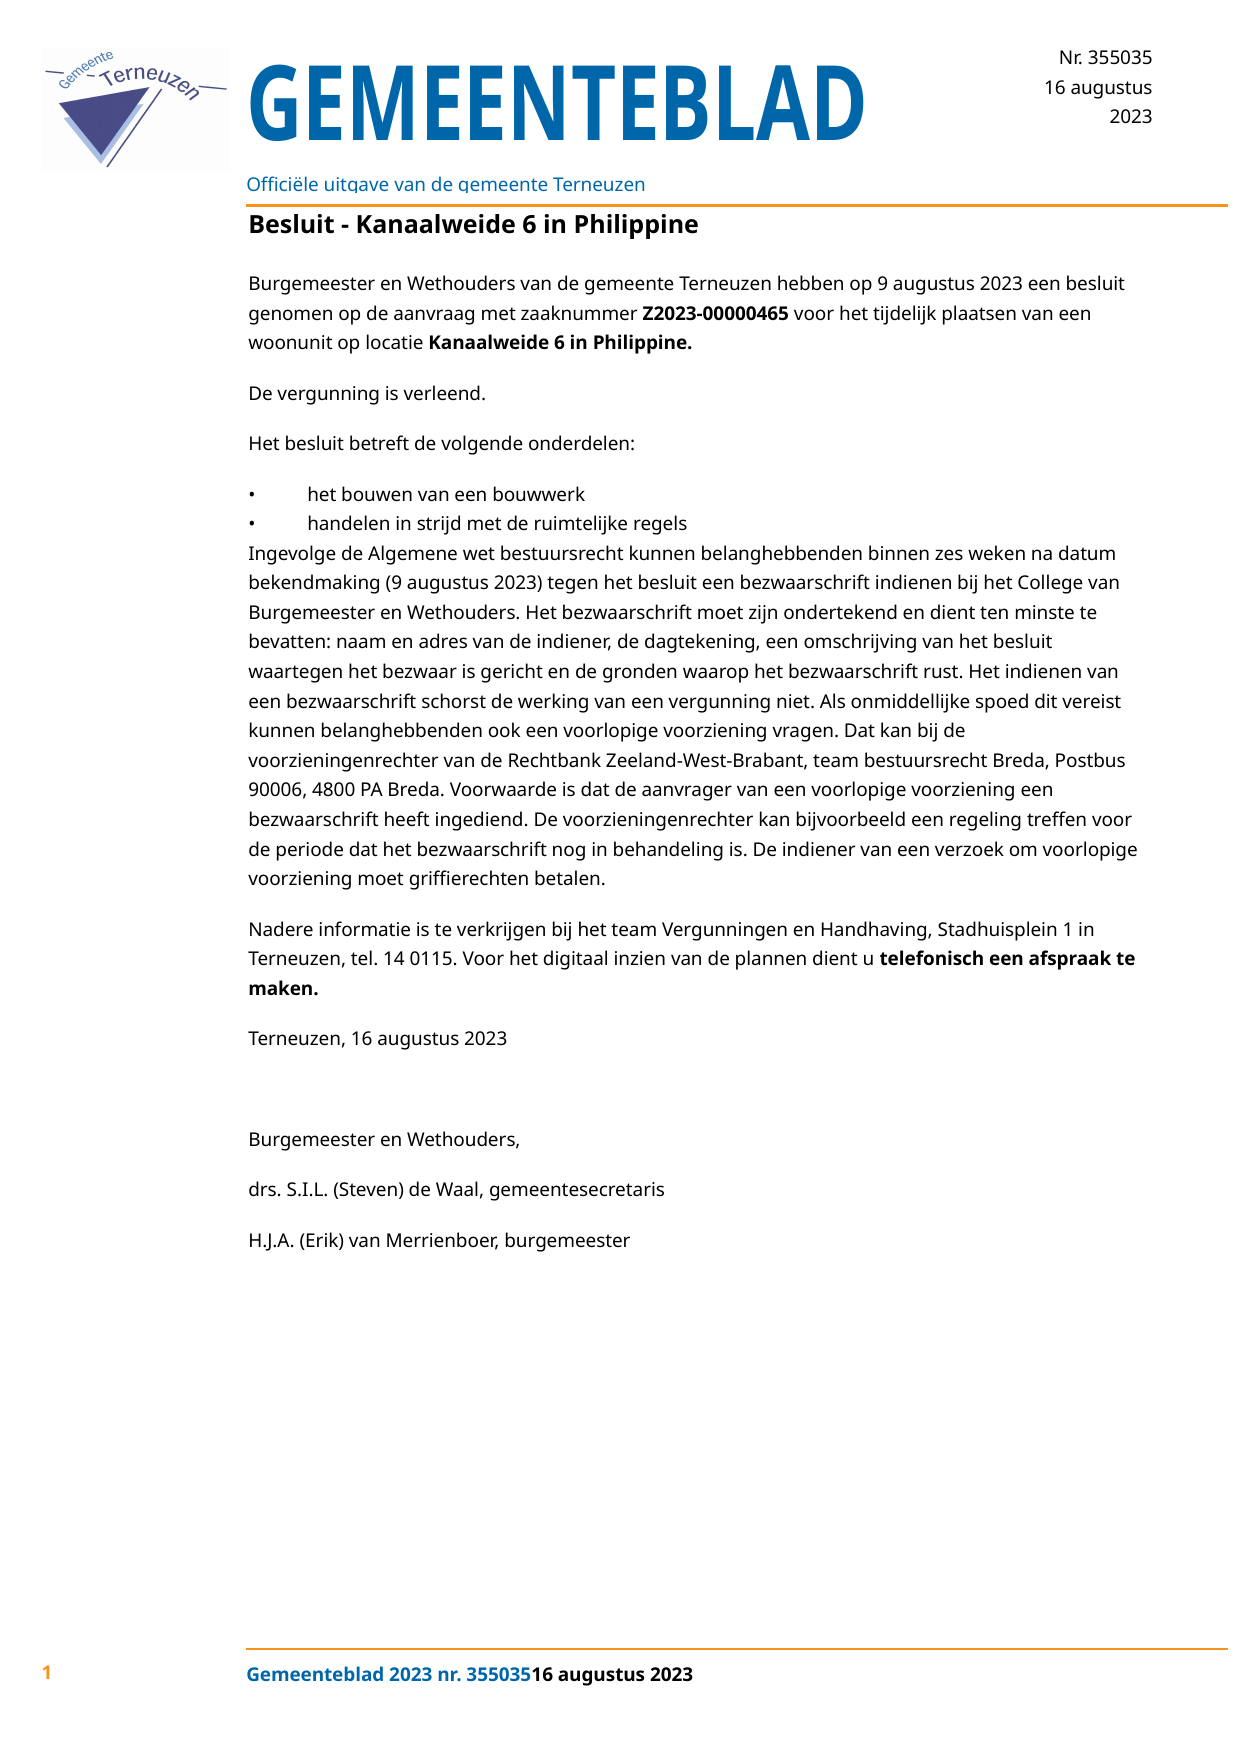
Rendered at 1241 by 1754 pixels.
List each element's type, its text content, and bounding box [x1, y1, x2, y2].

text Burgemeester en Wethouders van de gemeente Terneuzen hebben op 9 augustus 2023 een besluit genomen op de aanvraag met zaaknummer Z2023-00000465 voor het tijdelijk plaatsen van een woonunit op locatie Kanaalweide 6 in Philippine. [248, 270, 1152, 355]
text Besluit - Kanaalweide 6 in Philippine [248, 207, 1152, 241]
picture [41, 47, 231, 172]
list het bouwen van een bouwwerk [248, 481, 1152, 506]
text drs. S.I.L. (Steven) de Waal, gemeentesecretaris [248, 1177, 1152, 1202]
text De vergunning is verleend. [248, 380, 1152, 406]
text Het besluit betreft de volgende onderdelen: [248, 430, 1152, 456]
list handelen in strijd met de ruimtelijke regels [248, 510, 1152, 536]
text Terneuzen, 16 augustus 2023 [248, 1025, 1152, 1051]
text Burgemeester en Wethouders, [248, 1126, 1152, 1152]
text H.J.A. (Erik) van Merrienboer, burgemeester [248, 1227, 1152, 1253]
text Nadere informatie is te verkrijgen bij het team Vergunningen en Handhaving, Stadhuisplein 1 in Terneuzen, tel. 14 0115. Voor het digitaal inzien van de plannen dient u telefonisch een afspraak te maken. [248, 916, 1152, 1001]
text Ingevolge de Algemene wet bestuursrecht kunnen belanghebbenden binnen zes weken na datum bekendmaking (9 augustus 2023) tegen het besluit een bezwaarschrift indienen bij het College van Burgemeester en Wethouders. Het bezwaarschrift moet zijn ondertekend en dient ten minste te bevatten: naam en adres van de indiener, de dagtekening, een omschrijving van het besluit waartegen het bezwaar is gericht en de gronden waarop het bezwaarschrift rust. Het indienen van een bezwaarschrift schorst de werking van een vergunning niet. Als onmiddellijke spoed dit vereist kunnen belanghebbenden ook een voorlopige voorziening vragen. Dat kan bij de voorzieningenrechter van de Rechtbank Zeeland-West-Brabant, team bestuursrecht Breda, Postbus 90006, 4800 PA Breda. Voorwaarde is dat de aanvrager van een voorlopige voorziening een bezwaarschrift heeft ingediend. De voorzieningenrechter kan bijvoorbeeld een regeling treffen voor de periode dat het bezwaarschrift nog in behandeling is. De indiener van een verzoek om voorlopige voorziening moet griffierechten betalen. [248, 540, 1152, 891]
